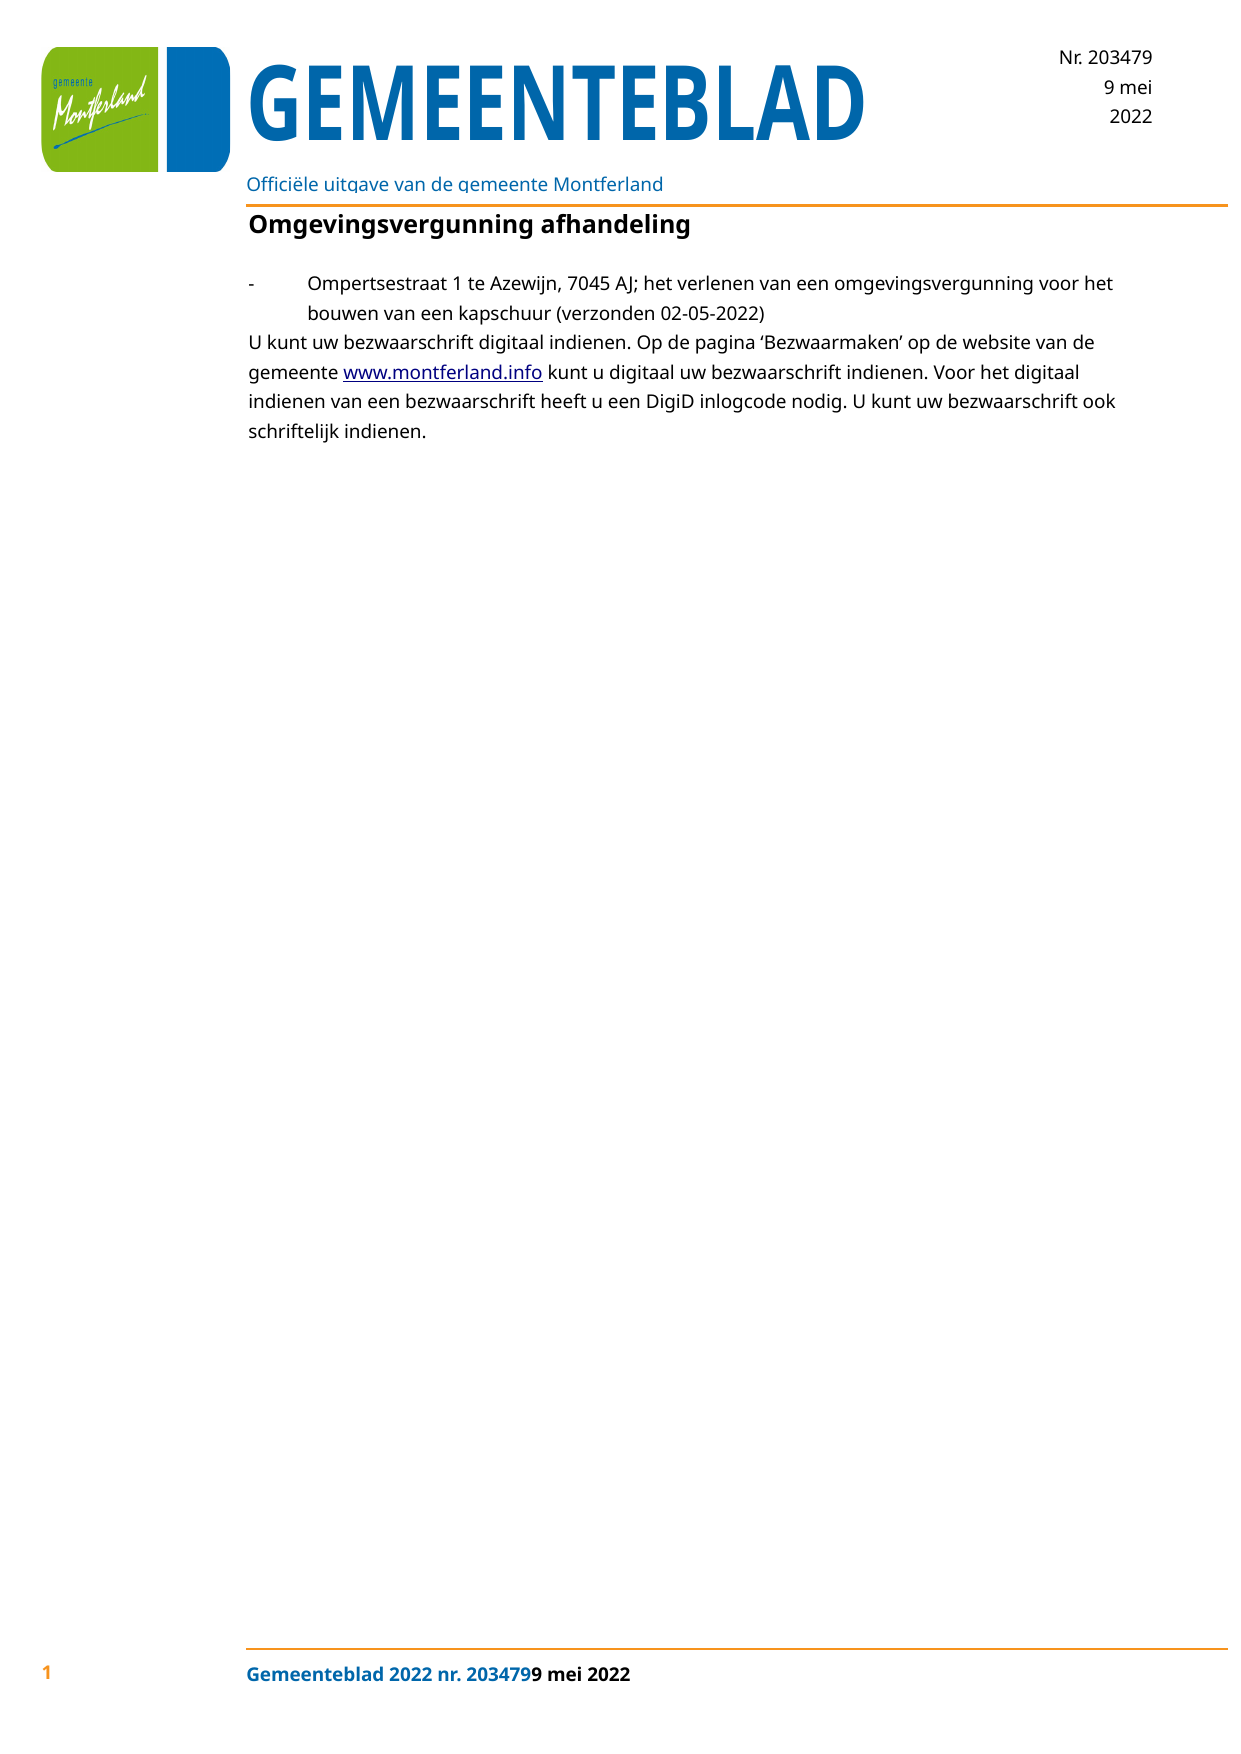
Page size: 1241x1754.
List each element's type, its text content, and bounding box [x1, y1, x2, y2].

list Ompertsestraat 1 te Azewijn, 7045 AJ; het verlenen van een omgevingsvergunning voor het bouwen van een kapschuur (verzonden 02-05-2022) [248, 270, 1152, 326]
picture [41, 47, 231, 172]
text Omgevingsvergunning afhandeling [248, 207, 1152, 241]
text U kunt uw bezwaarschrift digitaal indienen. Op de pagina ‘Bezwaarmaken’ op de website van de gemeente www.montferland.info kunt u digitaal uw bezwaarschrift indienen. Voor het digitaal indienen van een bezwaarschrift heeft u een DigiD inlogcode nodig. U kunt uw bezwaarschrift ook schriftelijk indienen. [248, 329, 1152, 444]
